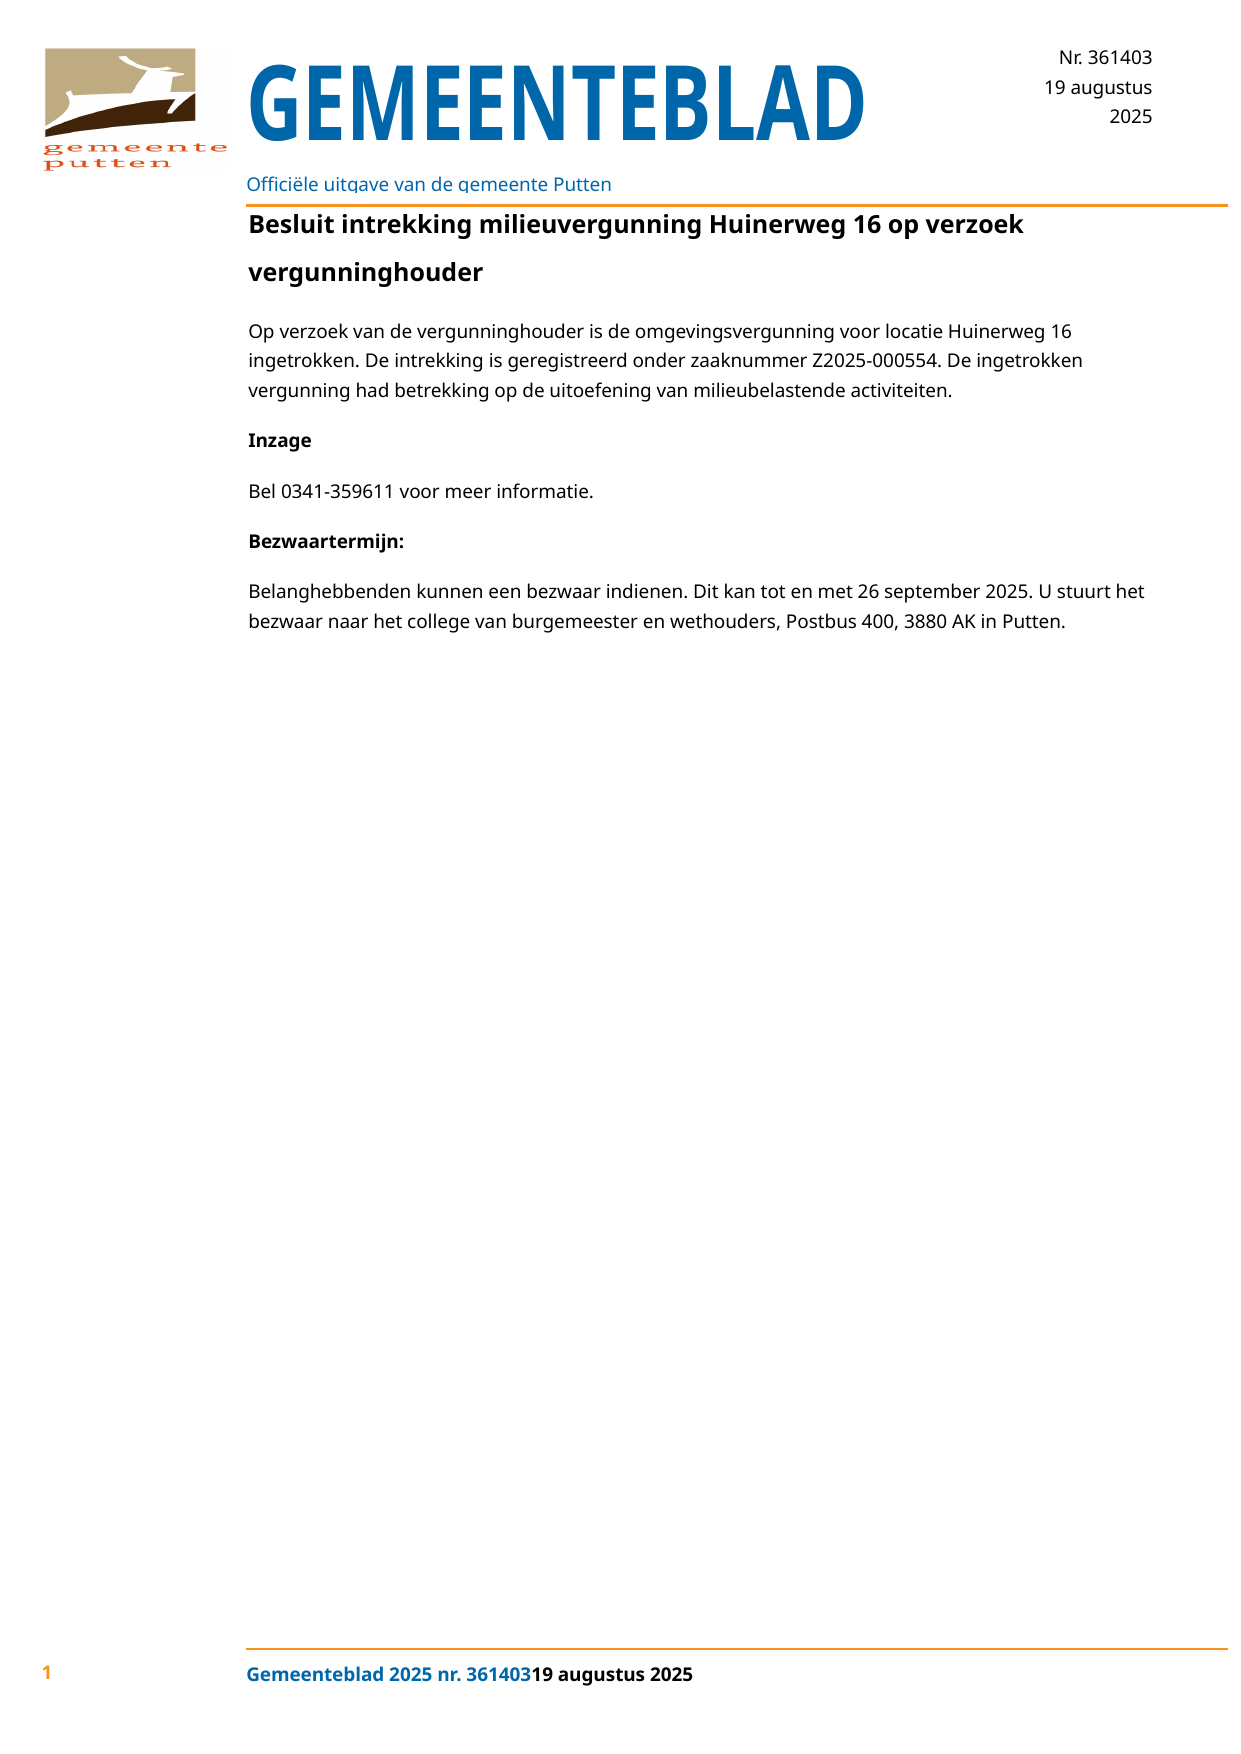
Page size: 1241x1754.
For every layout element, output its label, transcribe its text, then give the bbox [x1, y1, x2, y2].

text Op verzoek van de vergunninghouder is de omgevingsvergunning voor locatie Huinerweg 16 ingetrokken. De intrekking is geregistreerd onder zaaknummer Z2025-000554. De ingetrokken vergunning had betrekking op de uitoefening van milieubelastende activiteiten. [248, 318, 1152, 403]
text Belanghebbenden kunnen een bezwaar indienen. Dit kan tot en met 26 september 2025. U stuurt het bezwaar naar het college van burgemeester en wethouders, Postbus 400, 3880 AK in Putten. [248, 579, 1152, 634]
text Bel 0341-359611 voor meer informatie. [248, 478, 1152, 504]
text Inzage [248, 427, 1152, 453]
text Besluit intrekking milieuvergunning Huinerweg 16 op verzoek vergunninghouder [248, 207, 1152, 288]
picture [41, 47, 231, 172]
text Bezwaartermijn: [248, 528, 1152, 554]
